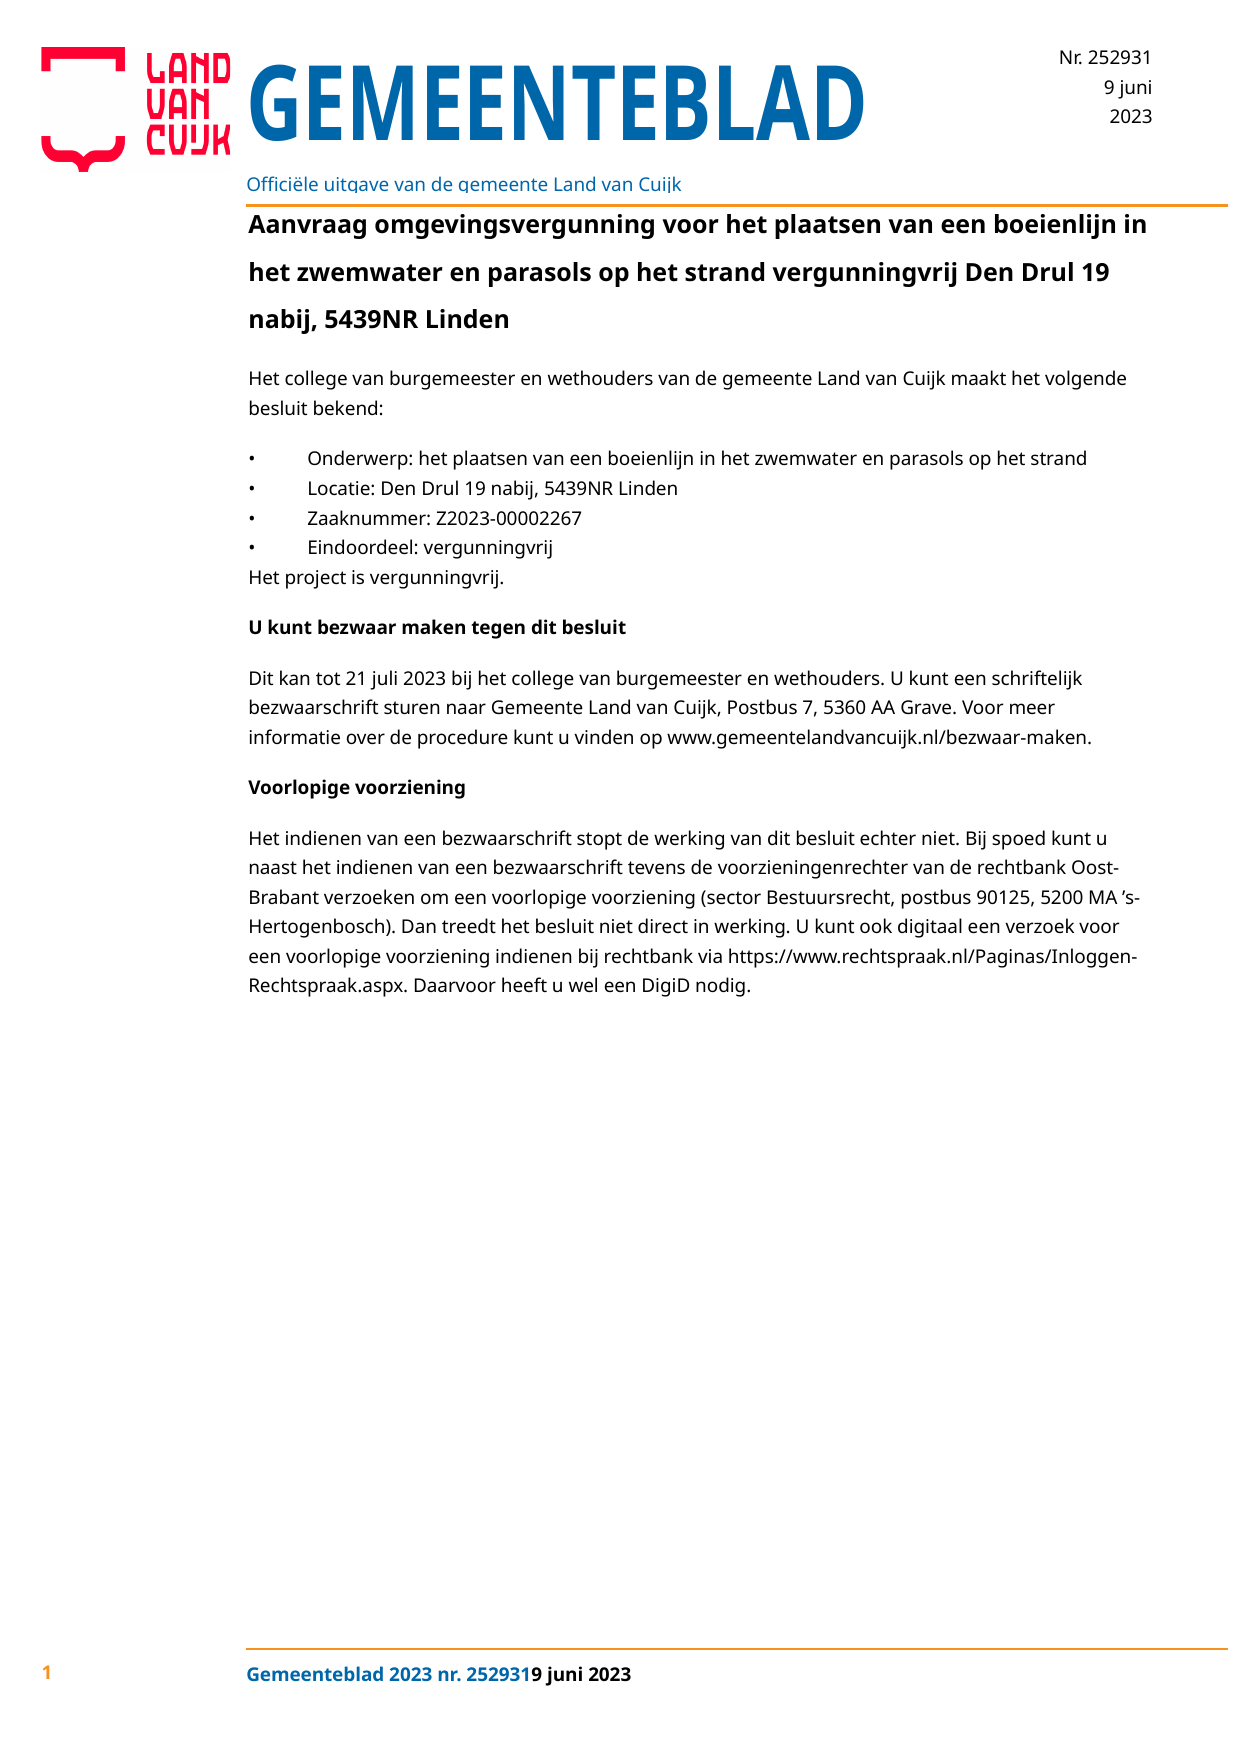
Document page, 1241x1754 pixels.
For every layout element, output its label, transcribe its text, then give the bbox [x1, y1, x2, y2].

text Het project is vergunningvrij. [248, 564, 1152, 589]
list Zaaknummer: Z2023-00002267 [248, 505, 1152, 530]
list Onderwerp: het plaatsen van een boeienlijn in het zwemwater en parasols op het strand [248, 446, 1152, 471]
list Locatie: Den Drul 19 nabij, 5439NR Linden [248, 475, 1152, 501]
text Het college van burgemeester en wethouders van de gemeente Land van Cuijk maakt het volgende besluit bekend: [248, 366, 1152, 421]
text Het indienen van een bezwaarschrift stopt de werking van dit besluit echter niet. Bij spoed kunt u naast het indienen van een bezwaarschrift tevens de voorzieningenrechter van de rechtbank Oost-Brabant verzoeken om een voorlopige voorziening (sector Bestuursrecht, postbus 90125, 5200 MA ’s-Hertogenbosch). Dan treedt het besluit niet direct in werking. U kunt ook digitaal een verzoek voor een voorlopige voorziening indienen bij rechtbank via https://www.rechtspraak.nl/Paginas/Inloggen-Rechtspraak.aspx. Daarvoor heeft u wel een DigiD nodig. [248, 825, 1152, 998]
text Voorlopige voorziening [248, 774, 1152, 800]
text Aanvraag omgevingsvergunning voor het plaatsen van een boeienlijn in het zwemwater en parasols op het strand vergunningvrij Den Drul 19 nabij, 5439NR Linden [248, 207, 1152, 336]
text U kunt bezwaar maken tegen dit besluit [248, 614, 1152, 640]
text Dit kan tot 21 juli 2023 bij het college van burgemeester en wethouders. U kunt een schriftelijk bezwaarschrift sturen naar Gemeente Land van Cuijk, Postbus 7, 5360 AA Grave. Voor meer informatie over de procedure kunt u vinden op www.gemeentelandvancuijk.nl/bezwaar-maken. [248, 665, 1152, 749]
picture [41, 47, 231, 172]
list Eindoordeel: vergunningvrij [248, 534, 1152, 560]
